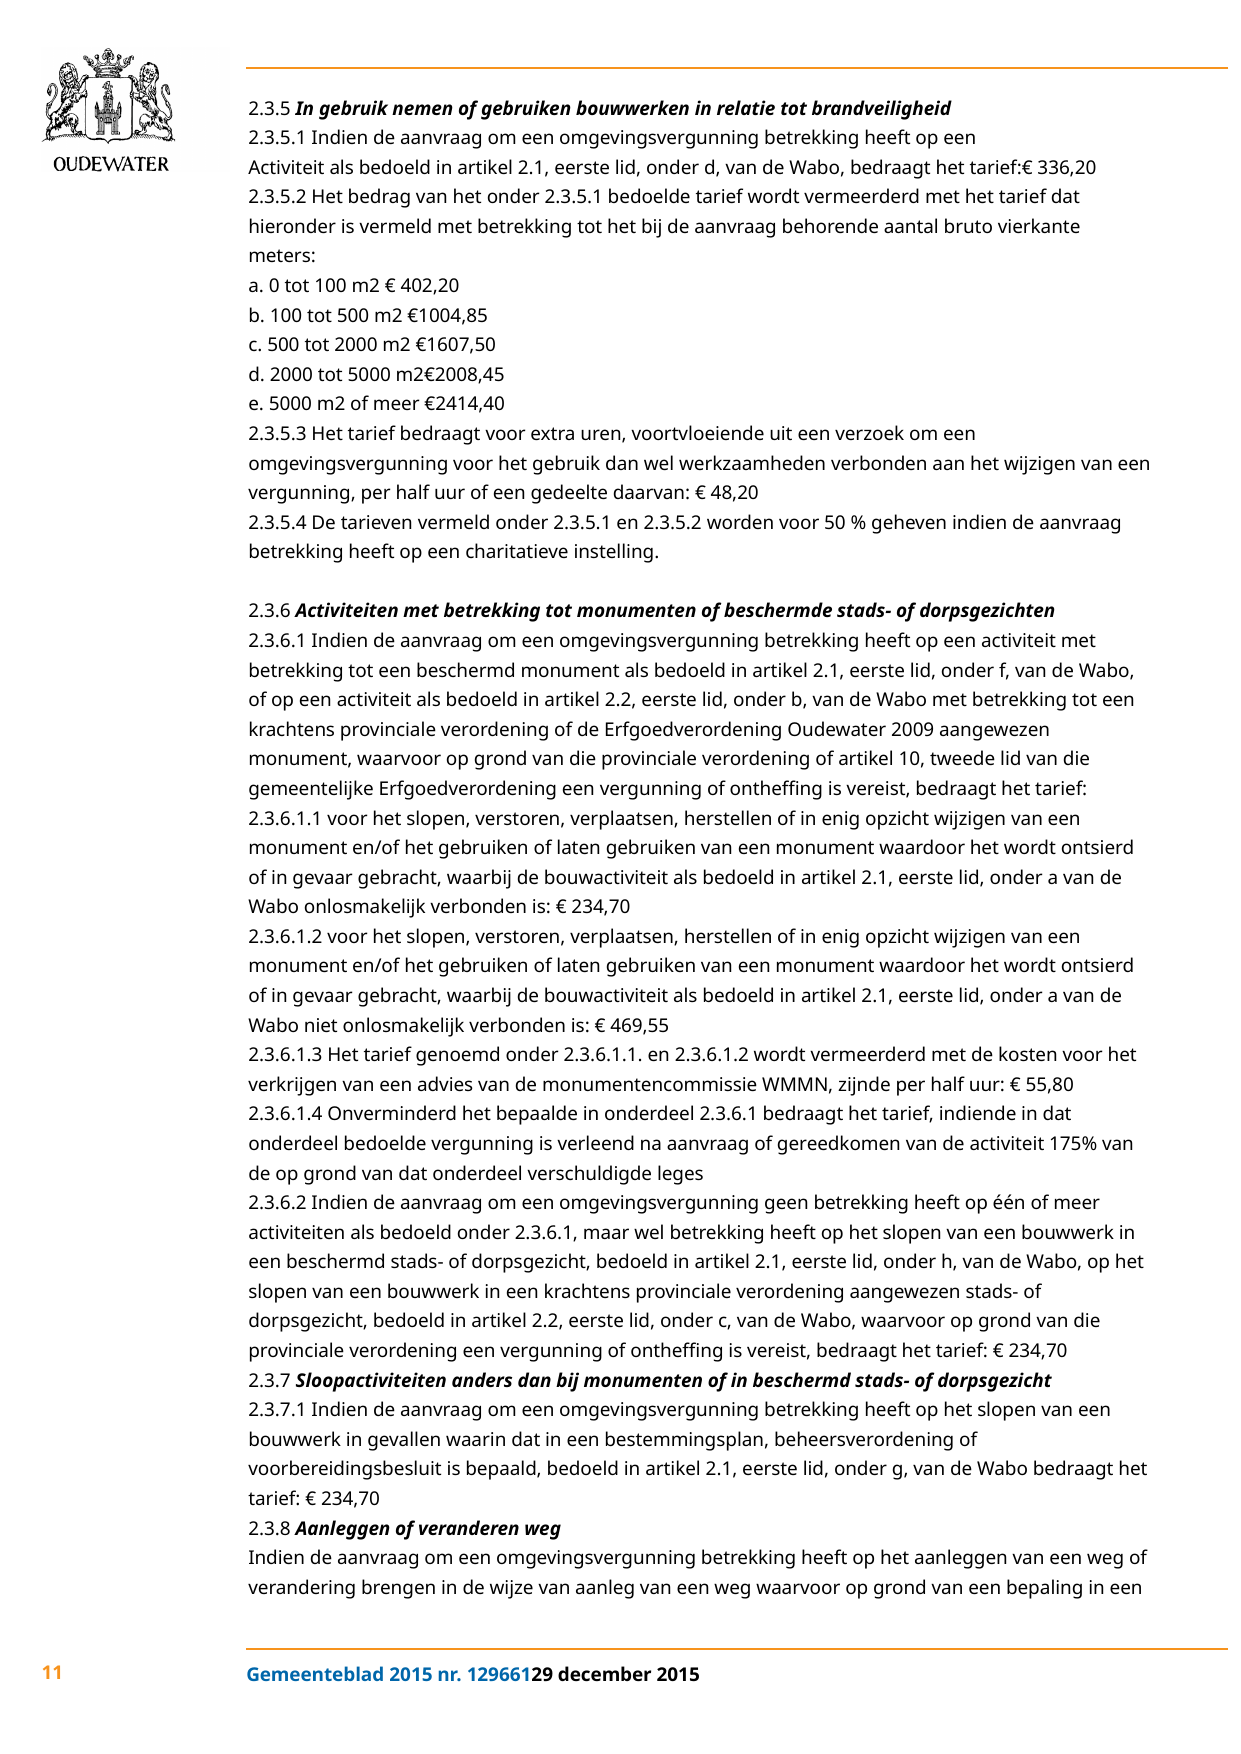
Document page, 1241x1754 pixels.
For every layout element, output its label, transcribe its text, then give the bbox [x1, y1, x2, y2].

text 2.3.6.1 Indien de aanvraag om een omgevingsvergunning betrekking heeft op een activiteit met betrekking tot een beschermd monument als bedoeld in artikel 2.1, eerste lid, onder f, van de Wabo, of op een activiteit als bedoeld in artikel 2.2, eerste lid, onder b, van de Wabo met betrekking tot een krachtens provinciale verordening of de Erfgoedverordening Oudewater 2009 aangewezen monument, waarvoor op grond van die provinciale verordening of artikel 10, tweede lid van die gemeentelijke Erfgoedverordening een vergunning of ontheffing is vereist, bedraagt het tarief: [248, 627, 1152, 801]
text e. 5000 m2 of meer €2414,40 [248, 391, 1152, 416]
text a. 0 tot 100 m2 € 402,20 [248, 272, 1152, 298]
text 2.3.6.2 Indien de aanvraag om een omgevingsvergunning geen betrekking heeft op één of meer activiteiten als bedoeld onder 2.3.6.1, maar wel betrekking heeft op het slopen van een bouwwerk in een beschermd stads- of dorpsgezicht, bedoeld in artikel 2.1, eerste lid, onder h, van de Wabo, op het slopen van een bouwwerk in een krachtens provinciale verordening aangewezen stads- of dorpsgezicht, bedoeld in artikel 2.2, eerste lid, onder c, van de Wabo, waarvoor op grond van die provinciale verordening een vergunning of ontheffing is vereist, bedraagt het tarief: € 234,70 [248, 1189, 1152, 1363]
text 2.3.5.2 Het bedrag van het onder 2.3.5.1 bedoelde tarief wordt vermeerderd met het tarief dat hieronder is vermeld met betrekking tot het bij de aanvraag behorende aantal bruto vierkante meters: [248, 183, 1152, 268]
text 2.3.7.1 Indien de aanvraag om een omgevingsvergunning betrekking heeft op het slopen van een bouwwerk in gevallen waarin dat in een bestemmingsplan, beheersverordening of voorbereidingsbesluit is bepaald, bedoeld in artikel 2.1, eerste lid, onder g, van de Wabo bedraagt het tarief: € 234,70 [248, 1396, 1152, 1511]
text 2.3.6.1.1 voor het slopen, verstoren, verplaatsen, herstellen of in enig opzicht wijzigen van een monument en/of het gebruiken of laten gebruiken van een monument waardoor het wordt ontsierd of in gevaar gebracht, waarbij de bouwactiviteit als bedoeld in artikel 2.1, eerste lid, onder a van de Wabo onlosmakelijk verbonden is: € 234,70 [248, 805, 1152, 919]
text 2.3.6.1.3 Het tarief genoemd onder 2.3.6.1.1. en 2.3.6.1.2 wordt vermeerderd met de kosten voor het verkrijgen van een advies van de monumentencommissie WMMN, zijnde per half uur: € 55,80 [248, 1041, 1152, 1097]
text d. 2000 tot 5000 m2€2008,45 [248, 361, 1152, 387]
text 2.3.7 Sloopactiviteiten anders dan bij monumenten of in beschermd stads- of dorpsgezicht [248, 1367, 1152, 1393]
text 2.3.5.1 Indien de aanvraag om een omgevingsvergunning betrekking heeft op een [248, 124, 1152, 150]
text 2.3.5.4 De tarieven vermeld onder 2.3.5.1 en 2.3.5.2 worden voor 50 % geheven indien de aanvraag betrekking heeft op een charitatieve instelling. [248, 509, 1152, 564]
text 2.3.8 Aanleggen of veranderen weg [248, 1515, 1152, 1541]
text 2.3.6 Activiteiten met betrekking tot monumenten of beschermde stads- of dorpsgezichten [248, 598, 1152, 623]
text 2.3.5 In gebruik nemen of gebruiken bouwwerken in relatie tot brandveiligheid [248, 95, 1152, 121]
text b. 100 tot 500 m2 €1004,85 [248, 302, 1152, 328]
text 2.3.6.1.2 voor het slopen, verstoren, verplaatsen, herstellen of in enig opzicht wijzigen van een monument en/of het gebruiken of laten gebruiken van een monument waardoor het wordt ontsierd of in gevaar gebracht, waarbij de bouwactiviteit als bedoeld in artikel 2.1, eerste lid, onder a van de Wabo niet onlosmakelijk verbonden is: € 469,55 [248, 923, 1152, 1038]
text 2.3.6.1.4 Onverminderd het bepaalde in onderdeel 2.3.6.1 bedraagt het tarief, indiende in dat onderdeel bedoelde vergunning is verleend na aanvraag of gereedkomen van de activiteit 175% van de op grond van dat onderdeel verschuldigde leges [248, 1101, 1152, 1186]
text Activiteit als bedoeld in artikel 2.1, eerste lid, onder d, van de Wabo, bedraagt het tarief:€ 336,20 [248, 154, 1152, 180]
text Indien de aanvraag om een omgevingsvergunning betrekking heeft op het aanleggen van een weg of verandering brengen in de wijze van aanleg van een weg waarvoor op grond van een bepaling in een [248, 1544, 1152, 1600]
text 2.3.5.3 Het tarief bedraagt voor extra uren, voortvloeiende uit een verzoek om een omgevingsvergunning voor het gebruik dan wel werkzaamheden verbonden aan het wijzigen van een vergunning, per half uur of een gedeelte daarvan: € 48,20 [248, 420, 1152, 505]
picture [41, 47, 231, 172]
text c. 500 tot 2000 m2 €1607,50 [248, 331, 1152, 357]
